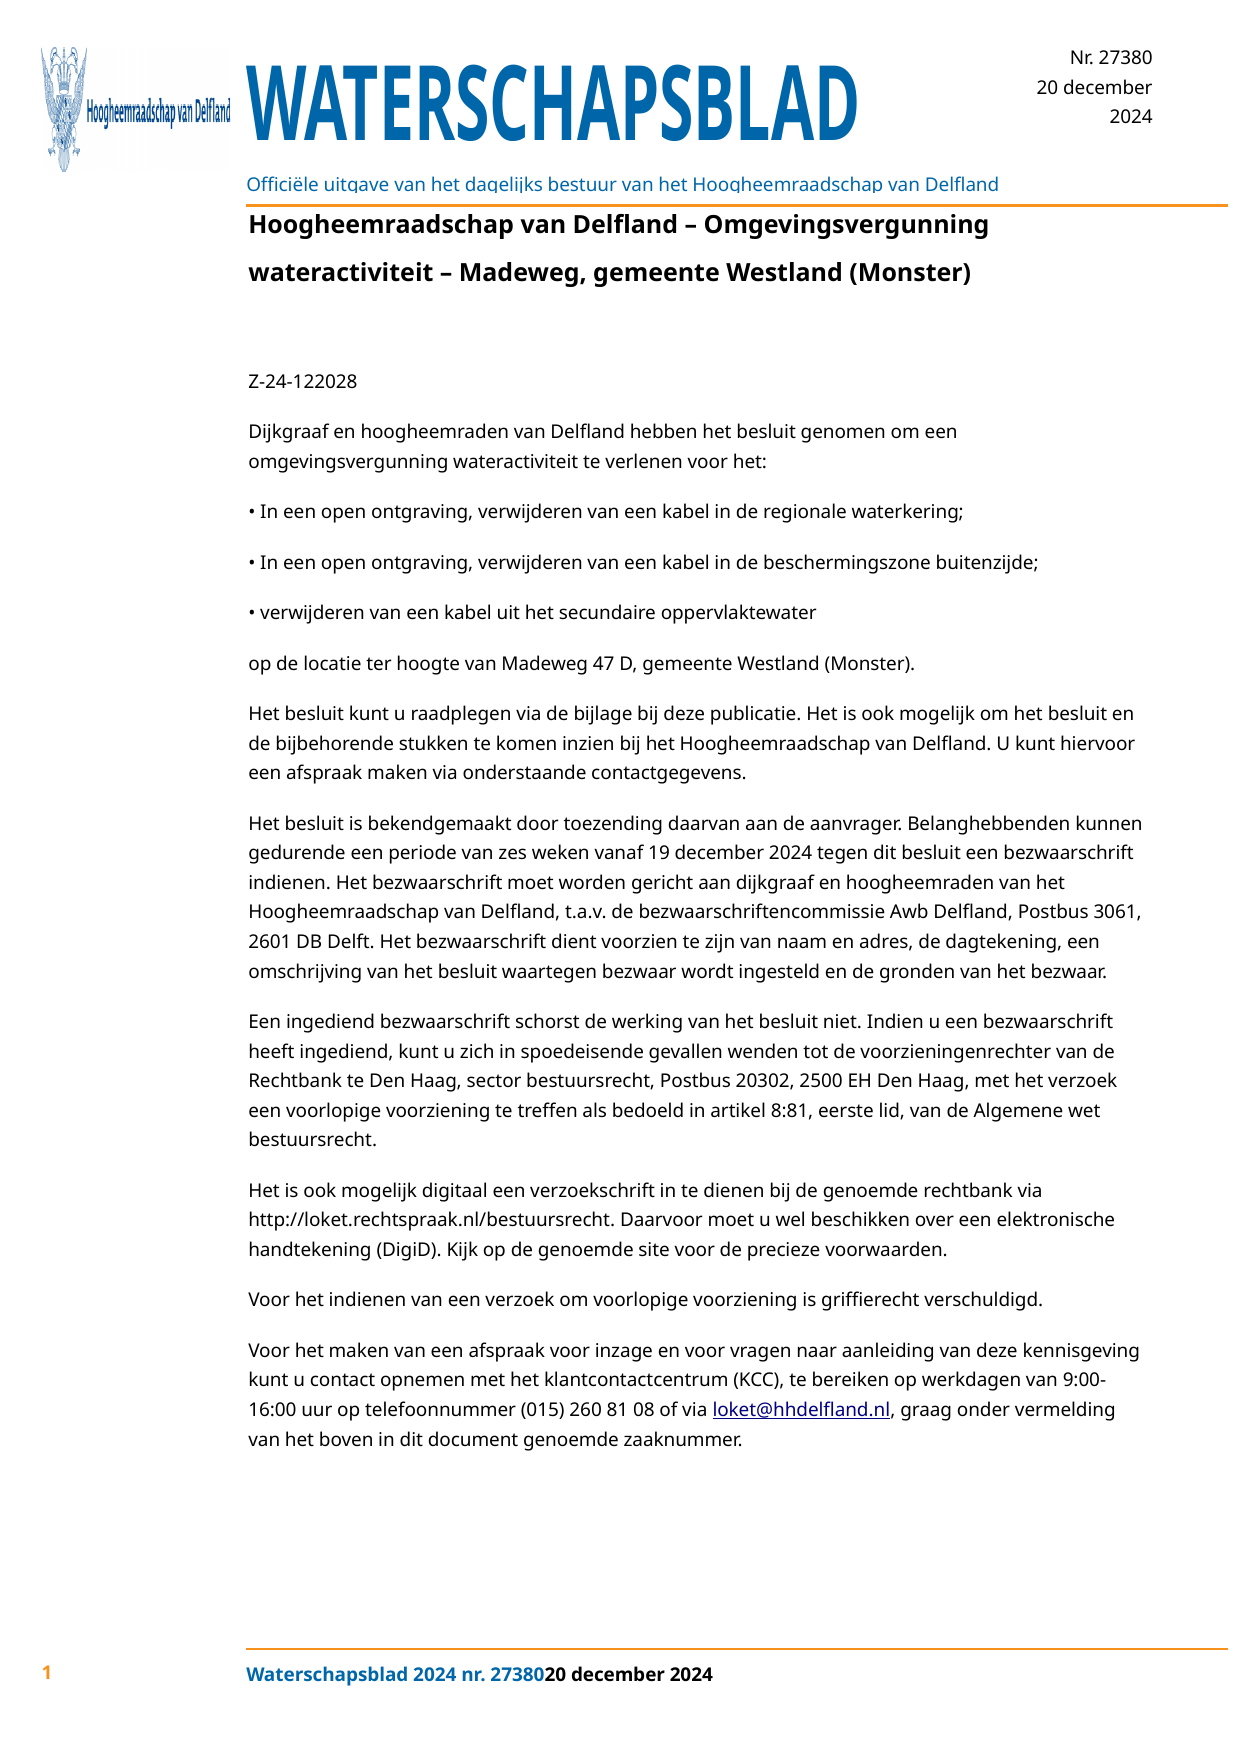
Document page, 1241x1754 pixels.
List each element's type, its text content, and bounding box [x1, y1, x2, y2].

text • verwijderen van een kabel uit het secundaire oppervlaktewater [248, 599, 1152, 625]
text Voor het indienen van een verzoek om voorlopige voorziening is griffierecht verschuldigd. [248, 1287, 1152, 1312]
text • In een open ontgraving, verwijderen van een kabel in de beschermingszone buitenzijde; [248, 549, 1152, 575]
text Het besluit is bekendgemaakt door toezending daarvan aan de aanvrager. Belanghebbenden kunnen gedurende een periode van zes weken vanaf 19 december 2024 tegen dit besluit een bezwaarschrift indienen. Het bezwaarschrift moet worden gericht aan dijkgraaf en hoogheemraden van het Hoogheemraadschap van Delfland, t.a.v. de bezwaarschriftencommissie Awb Delfland, Postbus 3061, 2601 DB Delft. Het bezwaarschrift dient voorzien te zijn van naam en adres, de dagtekening, een omschrijving van het besluit waartegen bezwaar wordt ingesteld en de gronden van het bezwaar. [248, 810, 1152, 984]
text Het is ook mogelijk digitaal een verzoekschrift in te dienen bij de genoemde rechtbank via http://loket.rechtspraak.nl/bestuursrecht. Daarvoor moet u wel beschikken over een elektronische handtekening (DigiD). Kijk op de genoemde site voor de precieze voorwaarden. [248, 1177, 1152, 1262]
text Hoogheemraadschap van Delfland – Omgevingsvergunning wateractiviteit – Madeweg, gemeente Westland (Monster) [248, 207, 1152, 288]
text Een ingediend bezwaarschrift schorst de werking van het besluit niet. Indien u een bezwaarschrift heeft ingediend, kunt u zich in spoedeisende gevallen wenden tot de voorzieningenrechter van de Rechtbank te Den Haag, sector bestuursrecht, Postbus 20302, 2500 EH Den Haag, met het verzoek een voorlopige voorziening te treffen als bedoeld in artikel 8:81, eerste lid, van de Algemene wet bestuursrecht. [248, 1008, 1152, 1152]
text Het besluit kunt u raadplegen via de bijlage bij deze publicatie. Het is ook mogelijk om het besluit en de bijbehorende stukken te komen inzien bij het Hoogheemraadschap van Delfland. U kunt hiervoor een afspraak maken via onderstaande contactgegevens. [248, 700, 1152, 785]
text • In een open ontgraving, verwijderen van een kabel in de regionale waterkering; [248, 499, 1152, 524]
text Dijkgraaf en hoogheemraden van Delfland hebben het besluit genomen om een omgevingsvergunning wateractiviteit te verlenen voor het: [248, 419, 1152, 474]
text Voor het maken van een afspraak voor inzage en voor vragen naar aanleiding van deze kennisgeving kunt u contact opnemen met het klantcontactcentrum (KCC), te bereiken op werkdagen van 9:00-16:00 uur op telefoonnummer (015) 260 81 08 of via loket@hhdelfland.nl, graag onder vermelding van het boven in dit document genoemde zaaknummer. [248, 1337, 1152, 1452]
picture [41, 47, 231, 172]
text op de locatie ter hoogte van Madeweg 47 D, gemeente Westland (Monster). [248, 650, 1152, 676]
text Z-24-122028 [248, 368, 1152, 394]
